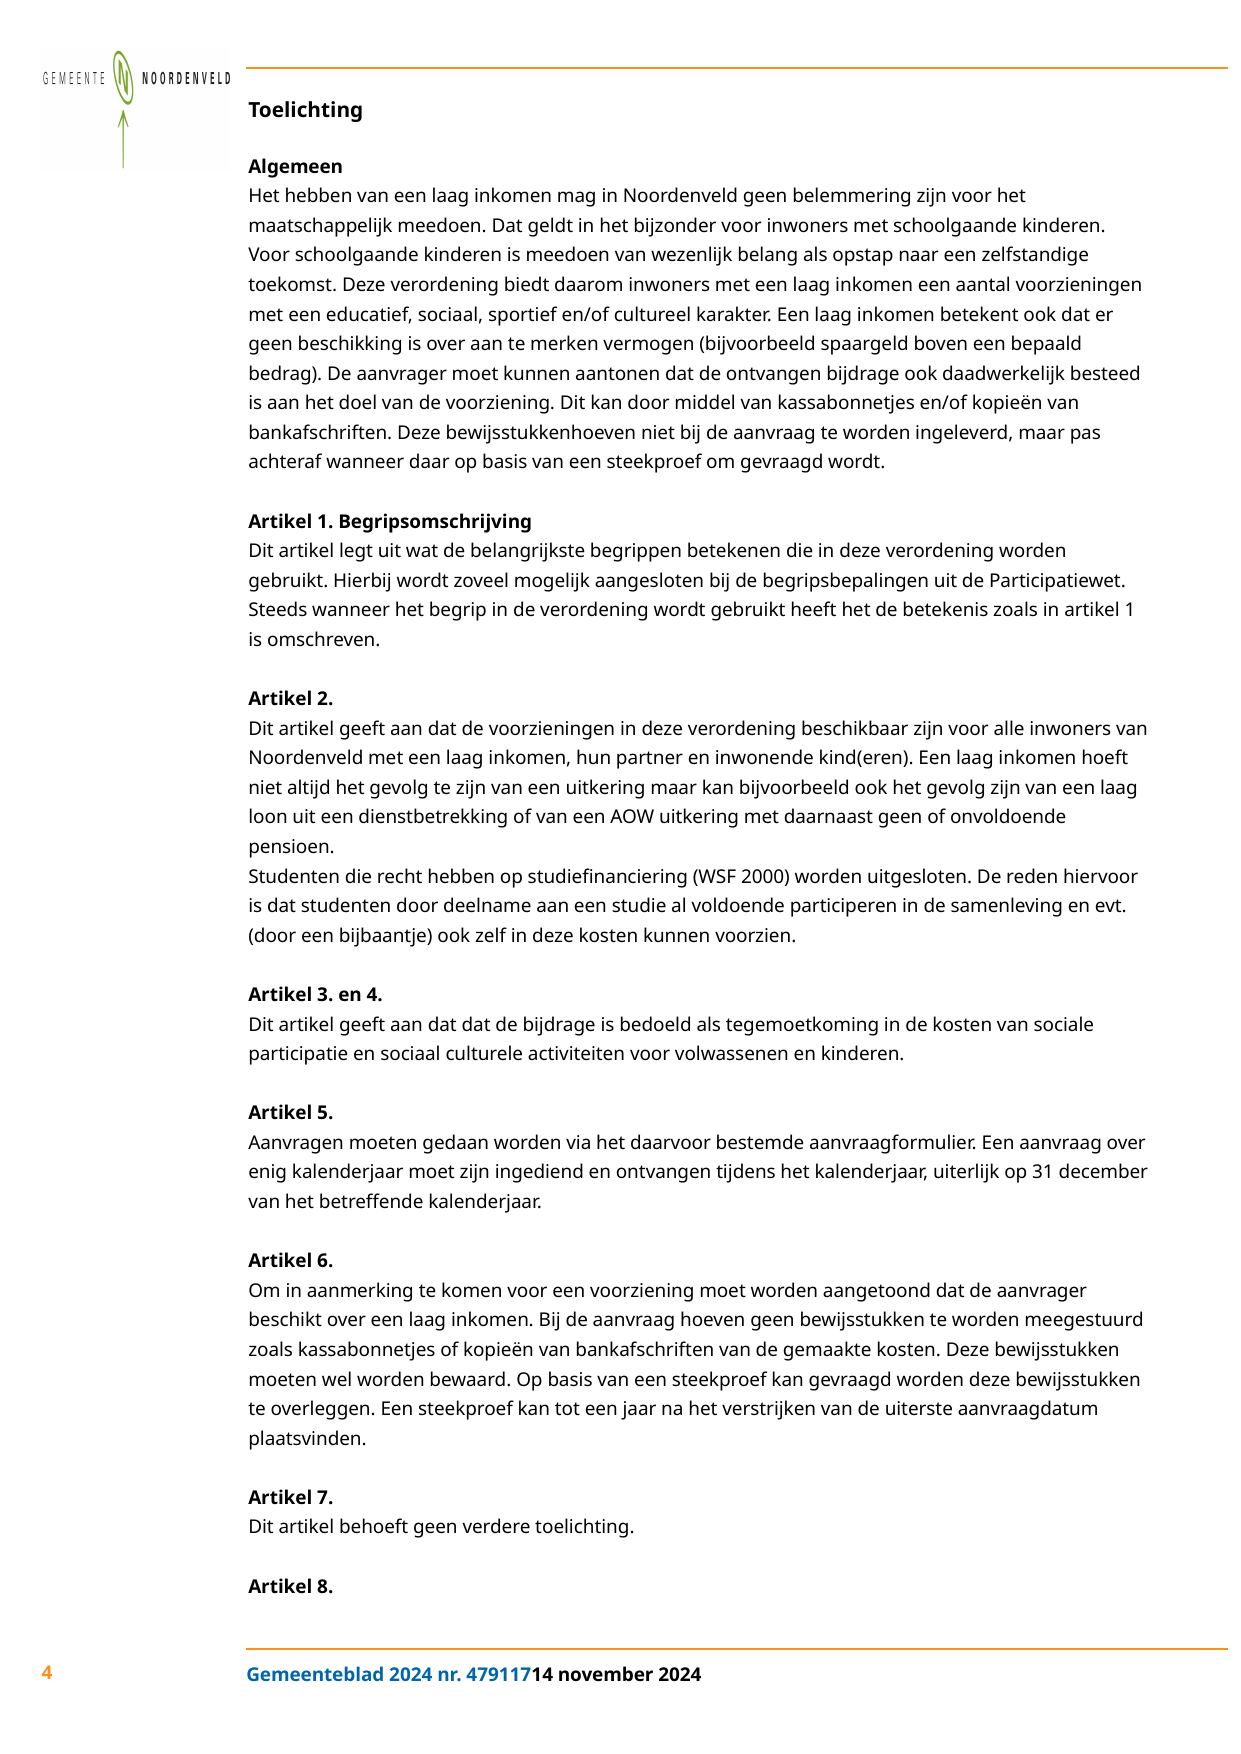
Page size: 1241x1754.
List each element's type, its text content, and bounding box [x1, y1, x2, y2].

text Dit artikel geeft aan dat de voorzieningen in deze verordening beschikbaar zijn voor alle inwoners van Noordenveld met een laag inkomen, hun partner en inwonende kind(eren). Een laag inkomen hoeft niet altijd het gevolg te zijn van een uitkering maar kan bijvoorbeeld ook het gevolg zijn van een laag loon uit een dienstbetrekking of van een AOW uitkering met daarnaast geen of onvoldoende pensioen. [248, 715, 1152, 859]
text Artikel 6. [248, 1247, 1152, 1273]
text Artikel 5. [248, 1099, 1152, 1125]
text Het hebben van een laag inkomen mag in Noordenveld geen belemmering zijn voor het maatschappelijk meedoen. Dat geldt in het bijzonder voor inwoners met schoolgaande kinderen. Voor schoolgaande kinderen is meedoen van wezenlijk belang als opstap naar een zelfstandige toekomst. Deze verordening biedt daarom inwoners met een laag inkomen een aantal voorzieningen met een educatief, sociaal, sportief en/of cultureel karakter. Een laag inkomen betekent ook dat er geen beschikking is over aan te merken vermogen (bijvoorbeeld spaargeld boven een bepaald bedrag). De aanvrager moet kunnen aantonen dat de ontvangen bijdrage ook daadwerkelijk besteed is aan het doel van de voorziening. Dit kan door middel van kassabonnetjes en/of kopieën van bankafschriften. Deze bewijsstukkenhoeven niet bij de aanvraag te worden ingeleverd, maar pas achteraf wanneer daar op basis van een steekproef om gevraagd wordt. [248, 182, 1152, 474]
text Om in aanmerking te komen voor een voorziening moet worden aangetoond dat de aanvrager beschikt over een laag inkomen. Bij de aanvraag hoeven geen bewijsstukken te worden meegestuurd zoals kassabonnetjes of kopieën van bankafschriften van de gemaakte kosten. Deze bewijsstukken moeten wel worden bewaard. Op basis van een steekproef kan gevraagd worden deze bewijsstukken te overleggen. Een steekproef kan tot een jaar na het verstrijken van de uiterste aanvraagdatum plaatsvinden. [248, 1277, 1152, 1451]
text Algemeen [248, 153, 1152, 179]
text Dit artikel behoeft geen verdere toelichting. [248, 1514, 1152, 1539]
text Dit artikel geeft aan dat dat de bijdrage is bedoeld als tegemoetkoming in de kosten van sociale participatie en sociaal culturele activiteiten voor volwassenen en kinderen. [248, 1011, 1152, 1066]
text Artikel 1. Begripsomschrijving [248, 508, 1152, 534]
text Artikel 7. [248, 1484, 1152, 1510]
text Artikel 2. [248, 685, 1152, 711]
text Studenten die recht hebben op studiefinanciering (WSF 2000) worden uitgesloten. De reden hiervoor is dat studenten door deelname aan een studie al voldoende participeren in de samenleving en evt. (door een bijbaantje) ook zelf in deze kosten kunnen voorzien. [248, 863, 1152, 948]
picture [41, 47, 231, 172]
text Dit artikel legt uit wat de belangrijkste begrippen betekenen die in deze verordening worden gebruikt. Hierbij wordt zoveel mogelijk aangesloten bij de begripsbepalingen uit de Participatiewet. [248, 537, 1152, 593]
text Toelichting [248, 95, 1152, 123]
text Artikel 8. [248, 1573, 1152, 1599]
text Steeds wanneer het begrip in de verordening wordt gebruikt heeft het de betekenis zoals in artikel 1 is omschreven. [248, 597, 1152, 652]
text Aanvragen moeten gedaan worden via het daarvoor bestemde aanvraagformulier. Een aanvraag over enig kalenderjaar moet zijn ingediend en ontvangen tijdens het kalenderjaar, uiterlijk op 31 december van het betreffende kalenderjaar. [248, 1129, 1152, 1214]
text Artikel 3. en 4. [248, 981, 1152, 1007]
